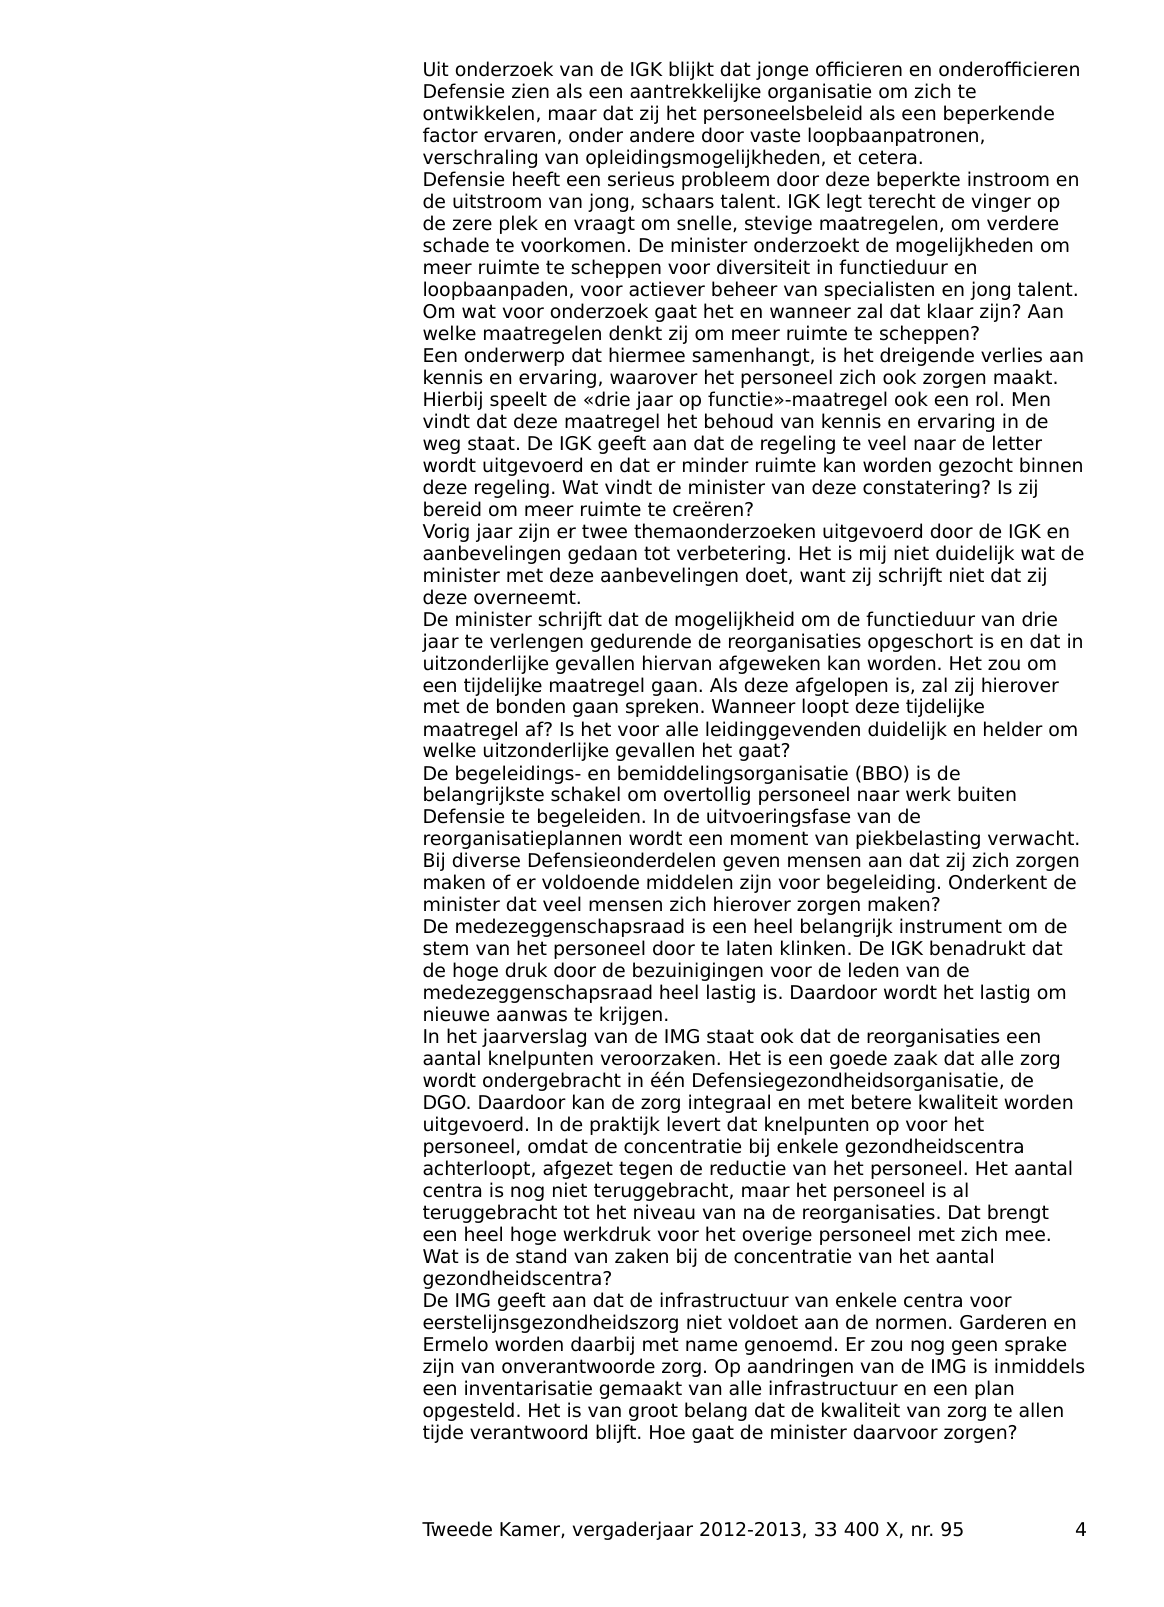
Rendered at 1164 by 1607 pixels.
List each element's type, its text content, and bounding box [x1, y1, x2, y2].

text Uit onderzoek van de IGK blijkt dat jonge officieren en onderofficieren Defensie zien als een aantrekkelijke organisatie om zich te ontwikkelen, maar dat zij het personeelsbeleid als een beperkende factor ervaren, onder andere door vaste loopbaanpatronen, verschraling van opleidingsmogelijkheden, et cetera. [422, 59, 1087, 169]
text De IMG geeft aan dat de infrastructuur van enkele centra voor eerstelijnsgezondheidszorg niet voldoet aan de normen. Garderen en Ermelo worden daarbij met name genoemd. Er zou nog geen sprake zijn van onverantwoorde zorg. Op aandringen van de IMG is inmiddels een inventarisatie gemaakt van alle infrastructuur en een plan opgesteld. Het is van groot belang dat de kwaliteit van zorg te allen tijde verantwoord blijft. Hoe gaat de minister daarvoor zorgen? [422, 1290, 1087, 1444]
text Defensie heeft een serieus probleem door deze beperkte instroom en de uitstroom van jong, schaars talent. IGK legt terecht de vinger op de zere plek en vraagt om snelle, stevige maatregelen, om verdere schade te voorkomen. De minister onderzoekt de mogelijkheden om meer ruimte te scheppen voor diversiteit in functieduur en loopbaanpaden, voor actiever beheer van specialisten en jong talent. Om wat voor onderzoek gaat het en wanneer zal dat klaar zijn? Aan welke maatregelen denkt zij om meer ruimte te scheppen? [422, 169, 1087, 345]
text De minister schrijft dat de mogelijkheid om de functieduur van drie jaar te verlengen gedurende de reorganisaties opgeschort is en dat in uitzonderlijke gevallen hiervan afgeweken kan worden. Het zou om een tijdelijke maatregel gaan. Als deze afgelopen is, zal zij hierover met de bonden gaan spreken. Wanneer loopt deze tijdelijke maatregel af? Is het voor alle leidinggevenden duidelijk en helder om welke uitzonderlijke gevallen het gaat? [422, 608, 1087, 762]
text Een onderwerp dat hiermee samenhangt, is het dreigende verlies aan kennis en ervaring, waarover het personeel zich ook zorgen maakt. Hierbij speelt de «drie jaar op functie»-maatregel ook een rol. Men vindt dat deze maatregel het behoud van kennis en ervaring in de weg staat. De IGK geeft aan dat de regeling te veel naar de letter wordt uitgevoerd en dat er minder ruimte kan worden gezocht binnen deze regeling. Wat vindt de minister van deze constatering? Is zij bereid om meer ruimte te creëren? [422, 345, 1087, 521]
text Vorig jaar zijn er twee themaonderzoeken uitgevoerd door de IGK en aanbevelingen gedaan tot verbetering. Het is mij niet duidelijk wat de minister met deze aanbevelingen doet, want zij schrijft niet dat zij deze overneemt. [422, 521, 1087, 608]
text In het jaarverslag van de IMG staat ook dat de reorganisaties een aantal knelpunten veroorzaken. Het is een goede zaak dat alle zorg wordt ondergebracht in één Defensiegezondheidsorganisatie, de DGO. Daardoor kan de zorg integraal en met betere kwaliteit worden uitgevoerd. In de praktijk levert dat knelpunten op voor het personeel, omdat de concentratie bij enkele gezondheidscentra achterloopt, afgezet tegen de reductie van het personeel. Het aantal centra is nog niet teruggebracht, maar het personeel is al teruggebracht tot het niveau van na de reorganisaties. Dat brengt een heel hoge werkdruk voor het overige personeel met zich mee. Wat is de stand van zaken bij de concentratie van het aantal gezondheidscentra? [422, 1026, 1087, 1290]
text De medezeggenschapsraad is een heel belangrijk instrument om de stem van het personeel door te laten klinken. De IGK benadrukt dat de hoge druk door de bezuinigingen voor de leden van de medezeggenschapsraad heel lastig is. Daardoor wordt het lastig om nieuwe aanwas te krijgen. [422, 916, 1087, 1026]
text De begeleidings- en bemiddelingsorganisatie (BBO) is de belangrijkste schakel om overtollig personeel naar werk buiten Defensie te begeleiden. In de uitvoeringsfase van de reorganisatieplannen wordt een moment van piekbelasting verwacht. Bij diverse Defensieonderdelen geven mensen aan dat zij zich zorgen maken of er voldoende middelen zijn voor begeleiding. Onderkent de minister dat veel mensen zich hierover zorgen maken? [422, 762, 1087, 916]
